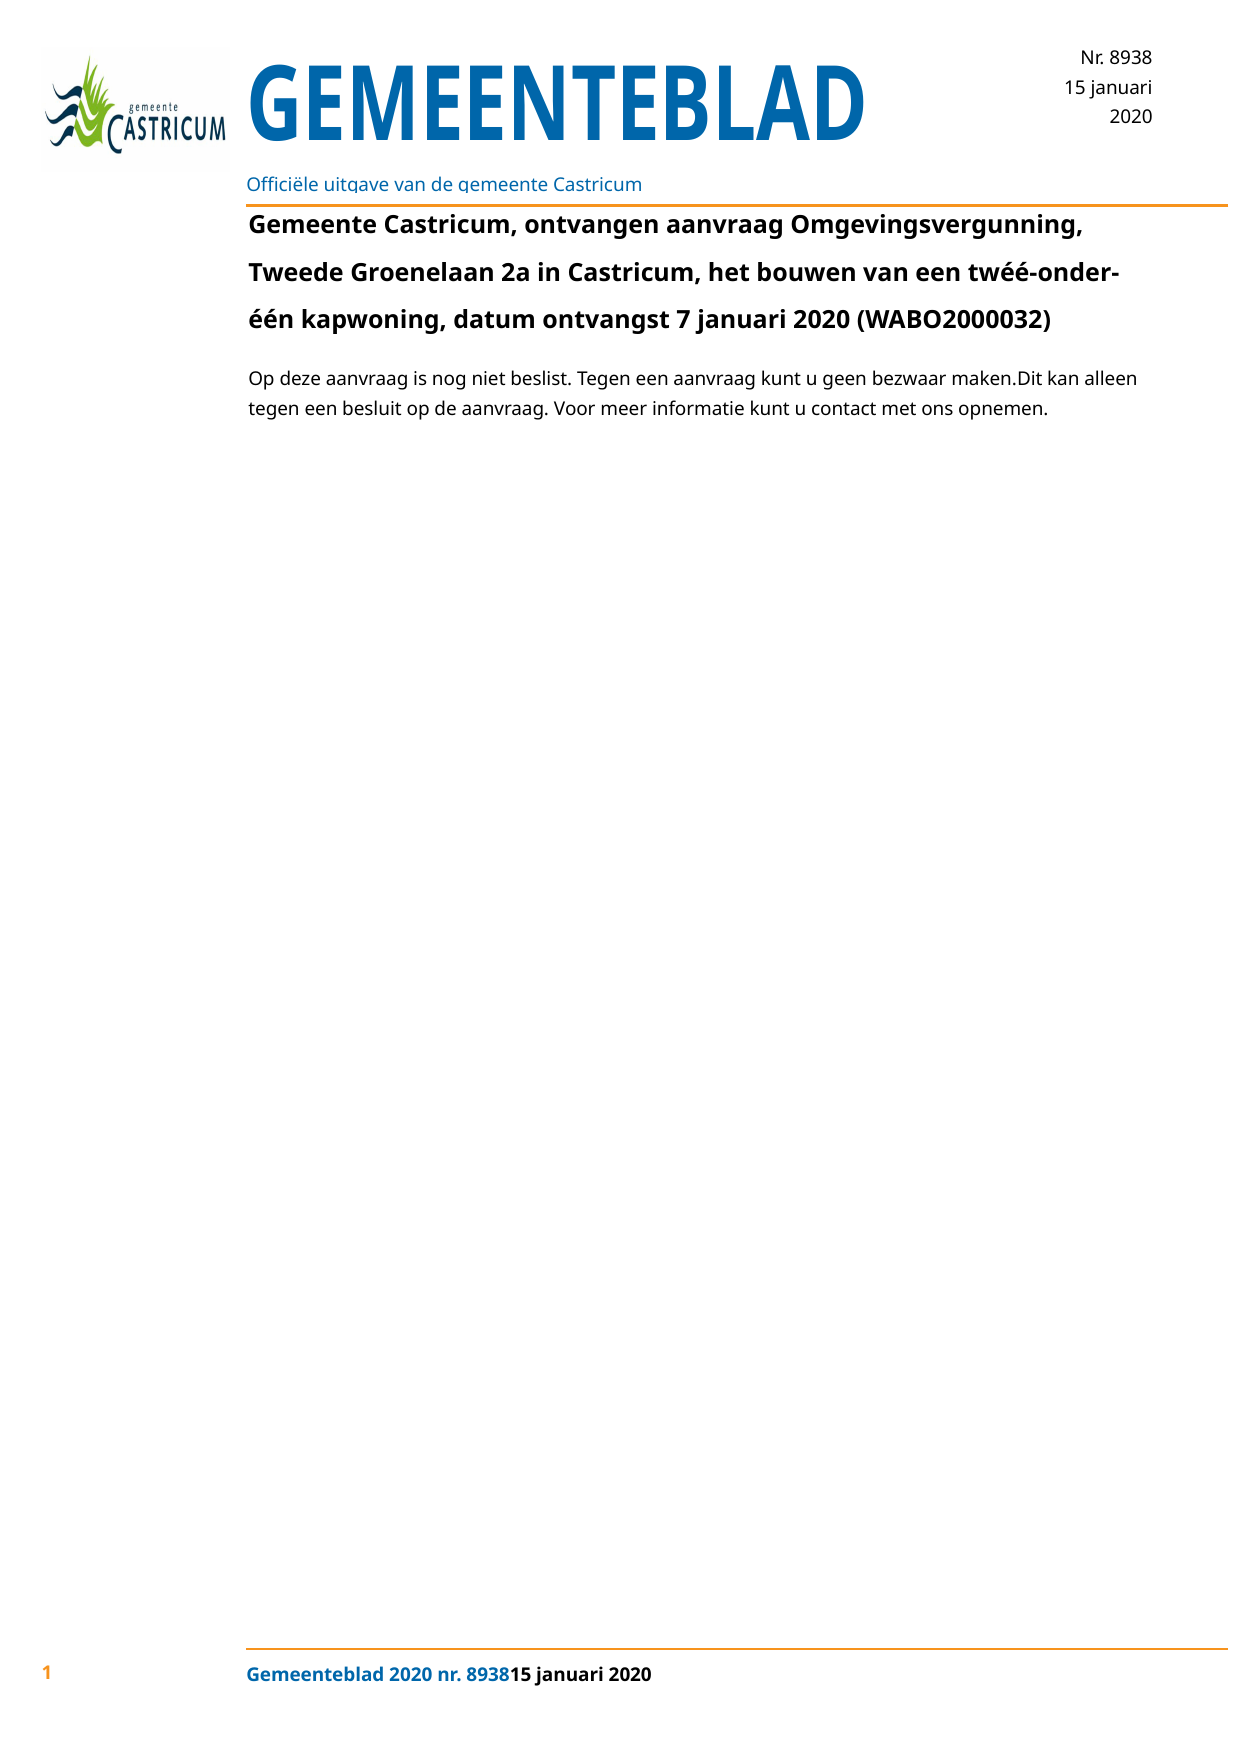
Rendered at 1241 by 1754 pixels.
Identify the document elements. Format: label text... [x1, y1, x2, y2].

picture [41, 47, 231, 172]
text Gemeente Castricum, ontvangen aanvraag Omgevingsvergunning, Tweede Groenelaan 2a in Castricum, het bouwen van een twéé-onder-één kapwoning, datum ontvangst 7 januari 2020 (WABO2000032) [248, 207, 1152, 336]
text Op deze aanvraag is nog niet beslist. Tegen een aanvraag kunt u geen bezwaar maken.Dit kan alleen tegen een besluit op de aanvraag. Voor meer informatie kunt u contact met ons opnemen. [248, 366, 1152, 421]
